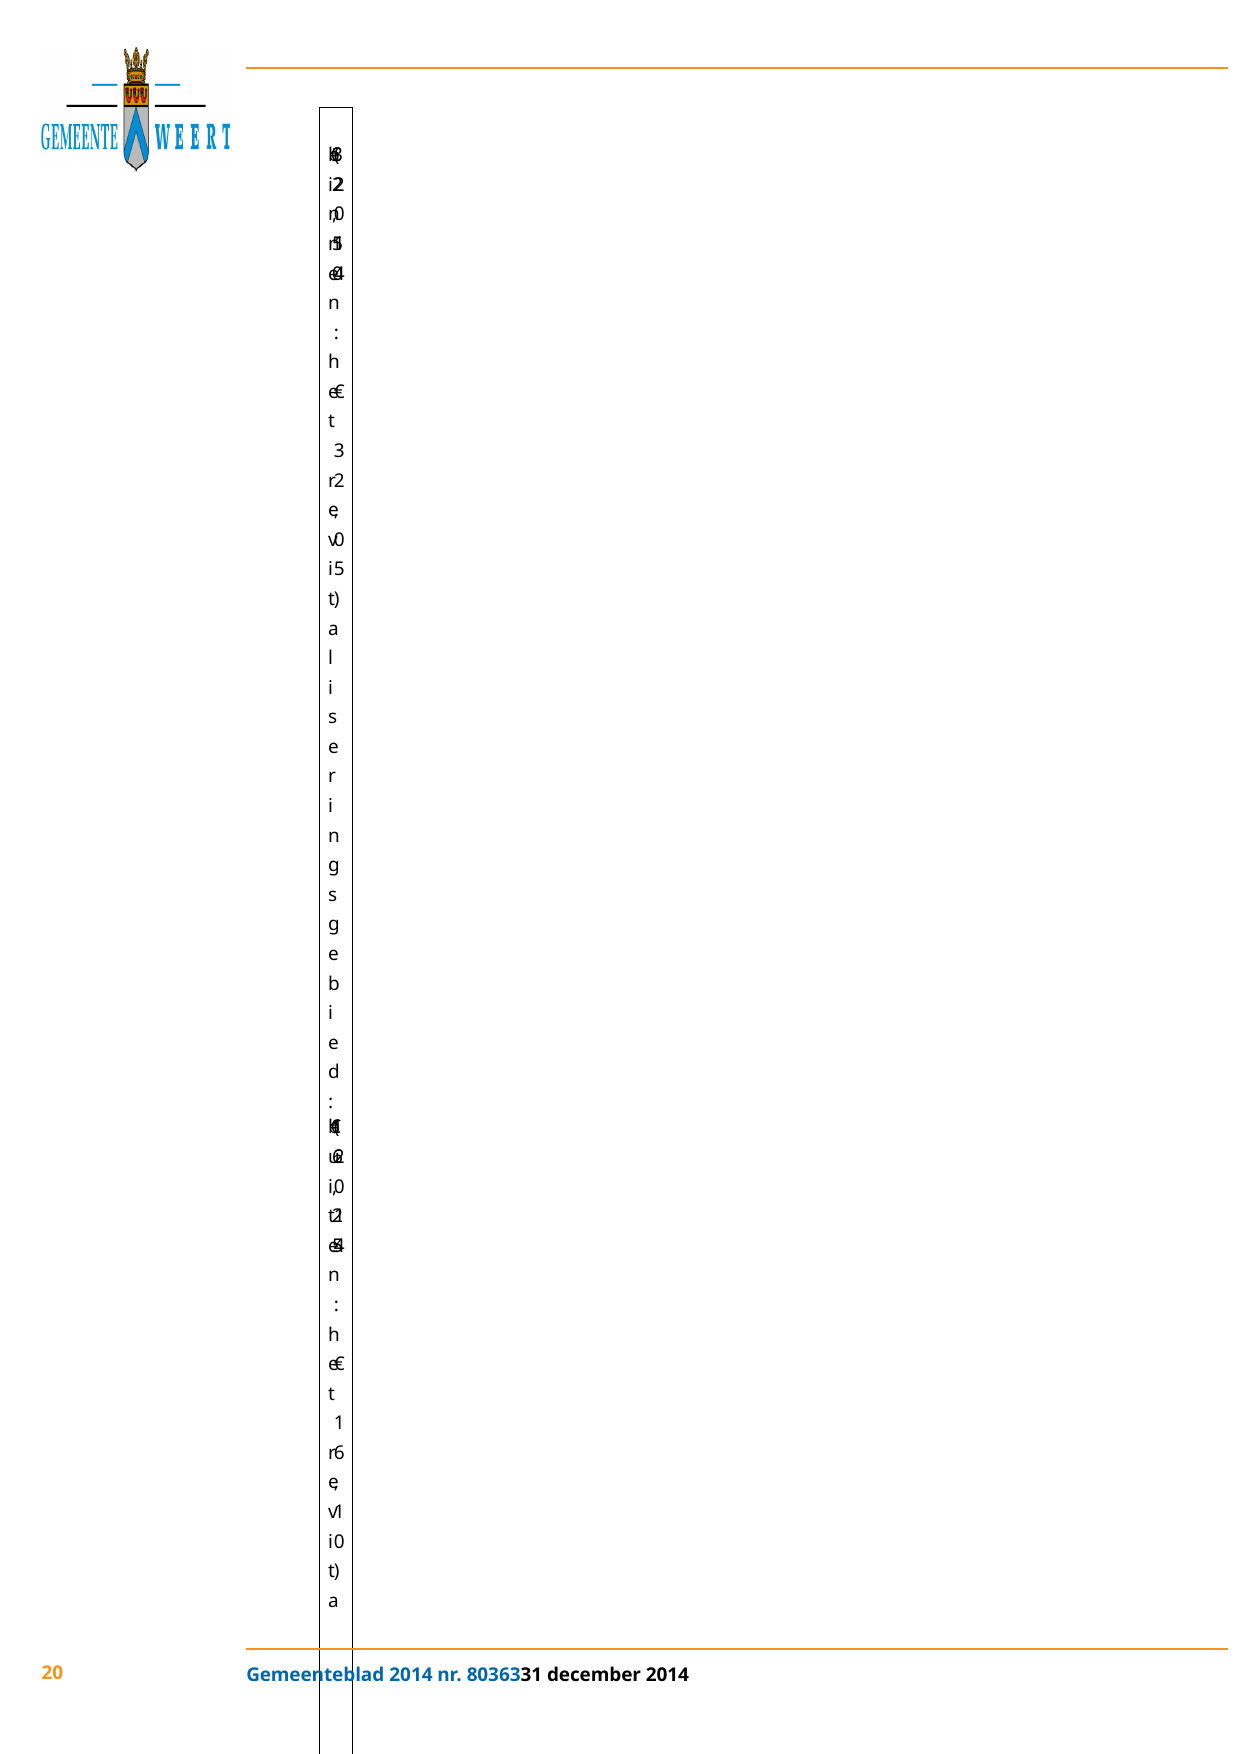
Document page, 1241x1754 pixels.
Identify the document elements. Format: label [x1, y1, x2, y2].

picture [41, 47, 231, 172]
